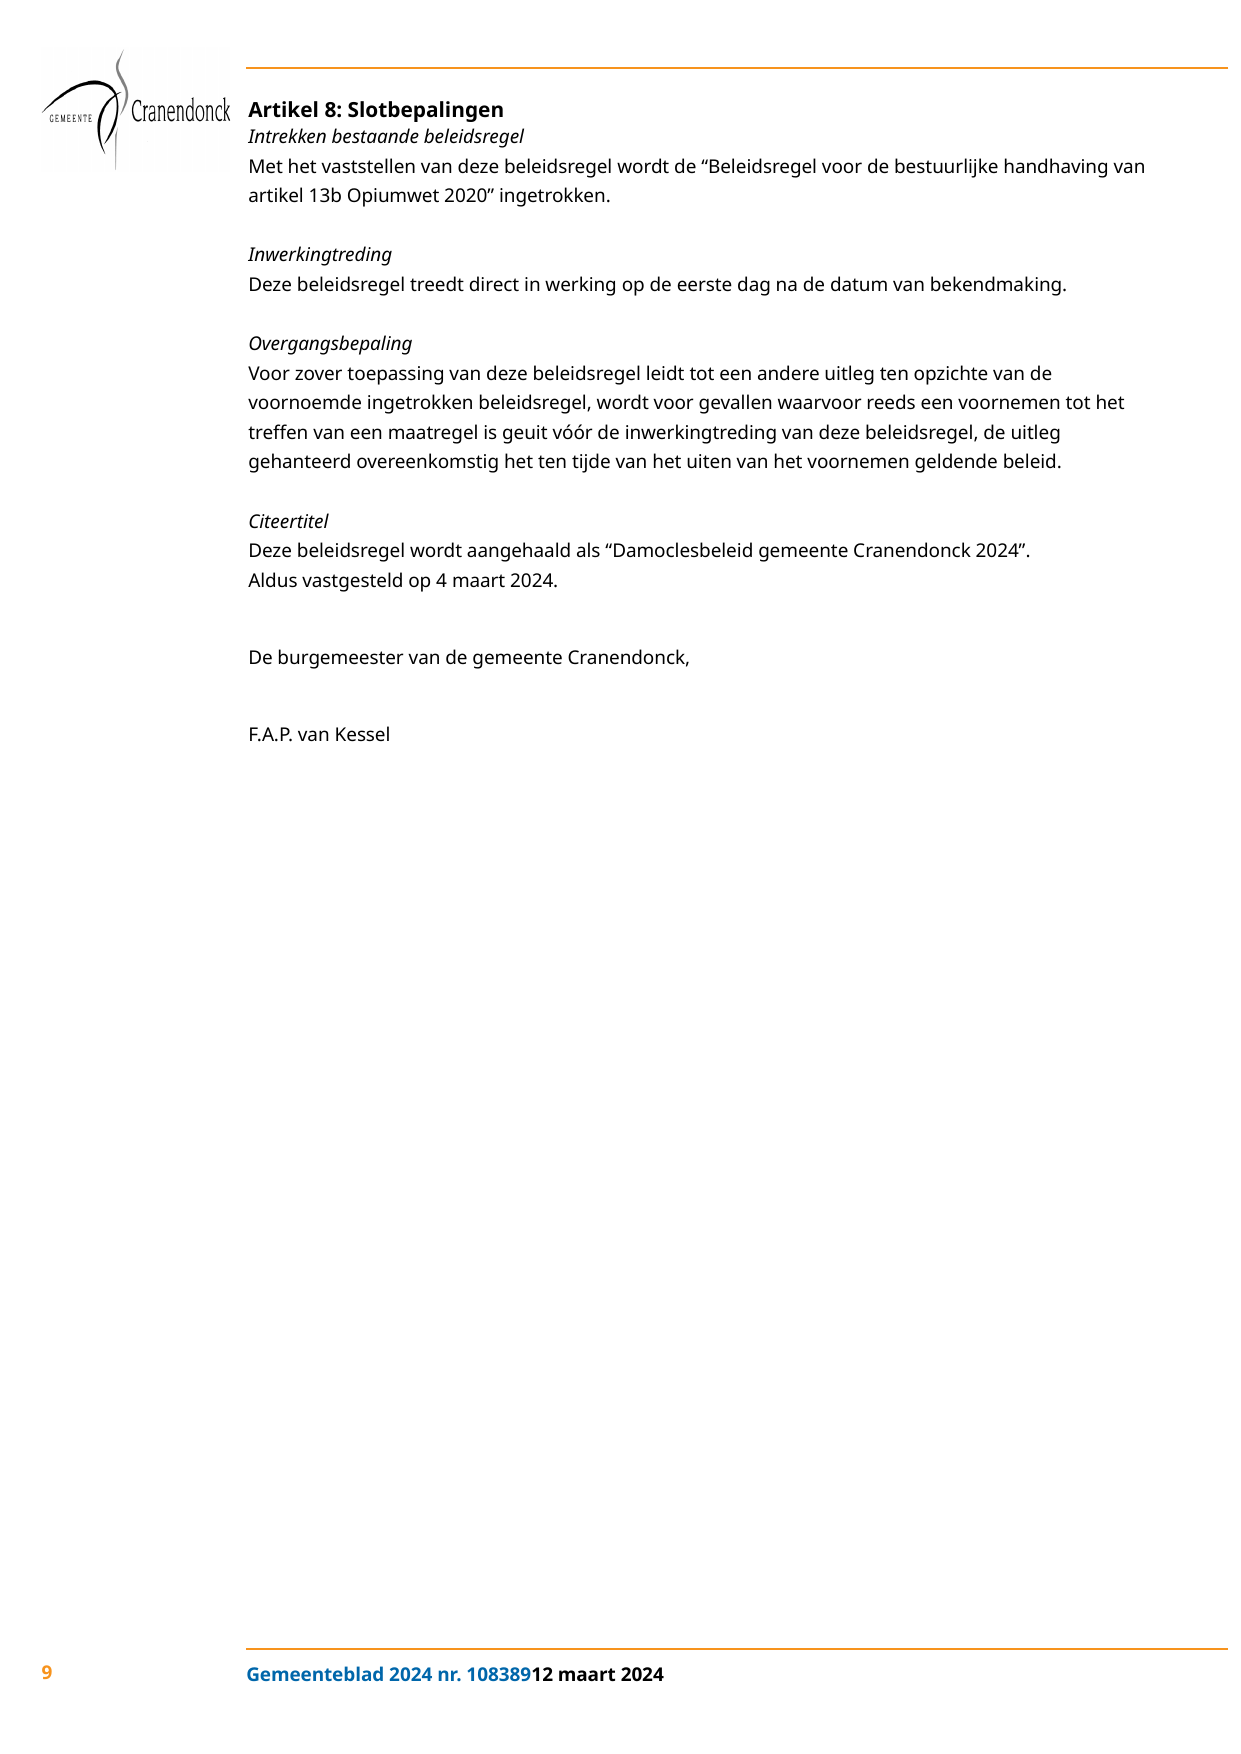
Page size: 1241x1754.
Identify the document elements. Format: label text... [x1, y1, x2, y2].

text Met het vaststellen van deze beleidsregel wordt de “Beleidsregel voor de bestuurlijke handhaving van artikel 13b Opiumwet 2020” ingetrokken. [248, 153, 1152, 208]
text De burgemeester van de gemeente Cranendonck, [248, 644, 1152, 670]
text Inwerkingtreding [248, 242, 1152, 267]
text Artikel 8: Slotbepalingen [248, 95, 1152, 123]
picture [41, 47, 231, 172]
text Voor zover toepassing van deze beleidsregel leidt tot een andere uitleg ten opzichte van de voornoemde ingetrokken beleidsregel, wordt voor gevallen waarvoor reeds een voornemen tot het treffen van een maatregel is geuit vóór de inwerkingtreding van deze beleidsregel, de uitleg gehanteerd overeenkomstig het ten tijde van het uiten van het voornemen geldende beleid. [248, 360, 1152, 474]
text Aldus vastgesteld op 4 maart 2024. [248, 567, 1152, 593]
text Overgangsbepaling [248, 330, 1152, 356]
text Deze beleidsregel treedt direct in werking op de eerste dag na de datum van bekendmaking. [248, 271, 1152, 297]
text Deze beleidsregel wordt aangehaald als “Damoclesbeleid gemeente Cranendonck 2024”. [248, 537, 1152, 563]
text Citeertitel [248, 508, 1152, 533]
text Intrekken bestaande beleidsregel [248, 123, 1152, 149]
text F.A.P. van Kessel [248, 721, 1152, 747]
